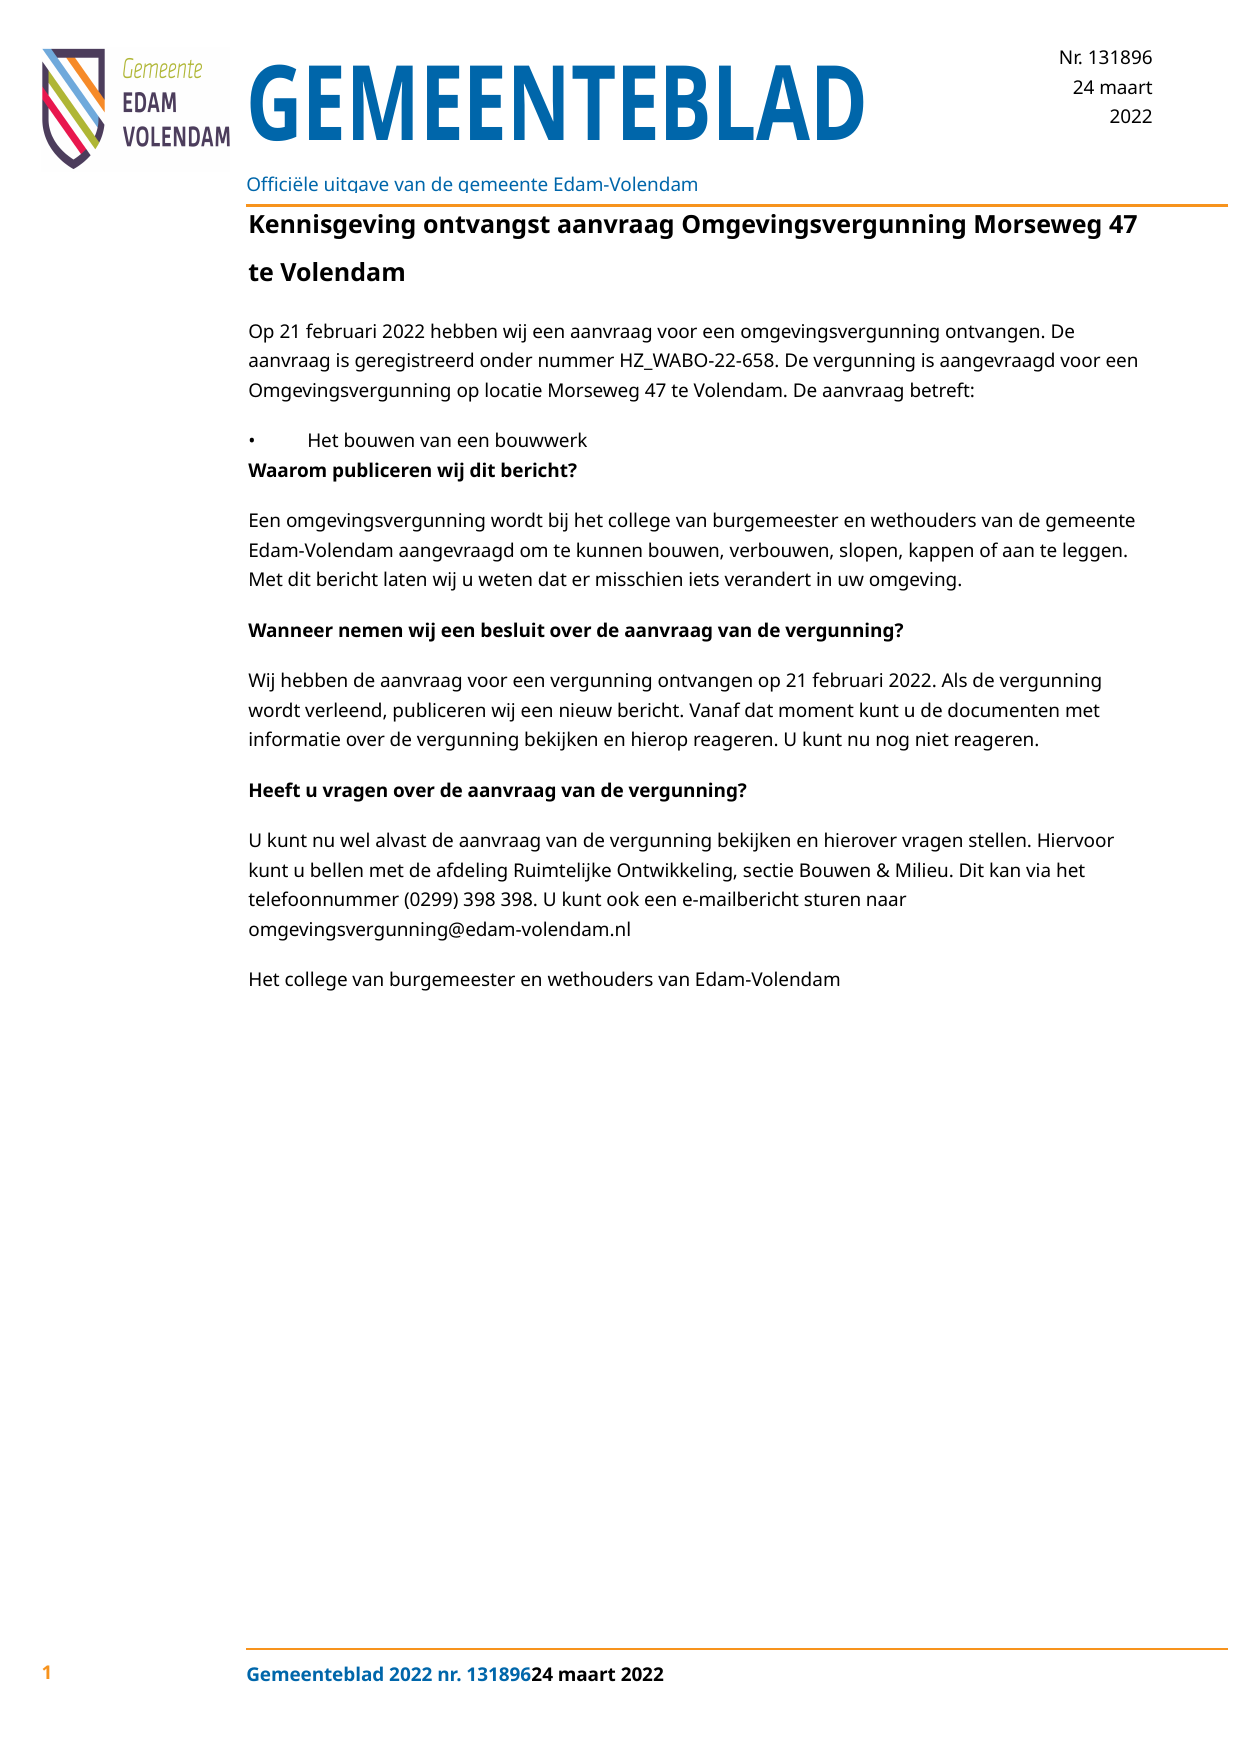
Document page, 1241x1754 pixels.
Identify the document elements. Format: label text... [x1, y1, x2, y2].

text Op 21 februari 2022 hebben wij een aanvraag voor een omgevingsvergunning ontvangen. De aanvraag is geregistreerd onder nummer HZ_WABO-22-658. De vergunning is aangevraagd voor een Omgevingsvergunning op locatie Morseweg 47 te Volendam. De aanvraag betreft: [248, 318, 1152, 403]
text Wanneer nemen wij een besluit over de aanvraag van de vergunning? [248, 617, 1152, 643]
text Een omgevingsvergunning wordt bij het college van burgemeester en wethouders van de gemeente Edam-Volendam aangevraagd om te kunnen bouwen, verbouwen, slopen, kappen of aan te leggen. Met dit bericht laten wij u weten dat er misschien iets verandert in uw omgeving. [248, 507, 1152, 592]
list Het bouwen van een bouwwerk [248, 427, 1152, 453]
picture [41, 47, 231, 172]
text U kunt nu wel alvast de aanvraag van de vergunning bekijken en hierover vragen stellen. Hiervoor kunt u bellen met de afdeling Ruimtelijke Ontwikkeling, sectie Bouwen & Milieu. Dit kan via het telefoonnummer (0299) 398 398. U kunt ook een e-mailbericht sturen naar omgevingsvergunning@edam-volendam.nl [248, 827, 1152, 942]
text Wij hebben de aanvraag voor een vergunning ontvangen op 21 februari 2022. Als de vergunning wordt verleend, publiceren wij een nieuw bericht. Vanaf dat moment kunt u de documenten met informatie over de vergunning bekijken en hierop reageren. U kunt nu nog niet reageren. [248, 667, 1152, 752]
text Waarom publiceren wij dit bericht? [248, 457, 1152, 483]
text Kennisgeving ontvangst aanvraag Omgevingsvergunning Morseweg 47 te Volendam [248, 207, 1152, 288]
text Heeft u vragen over de aanvraag van de vergunning? [248, 777, 1152, 803]
text Het college van burgemeester en wethouders van Edam-Volendam [248, 967, 1152, 992]
